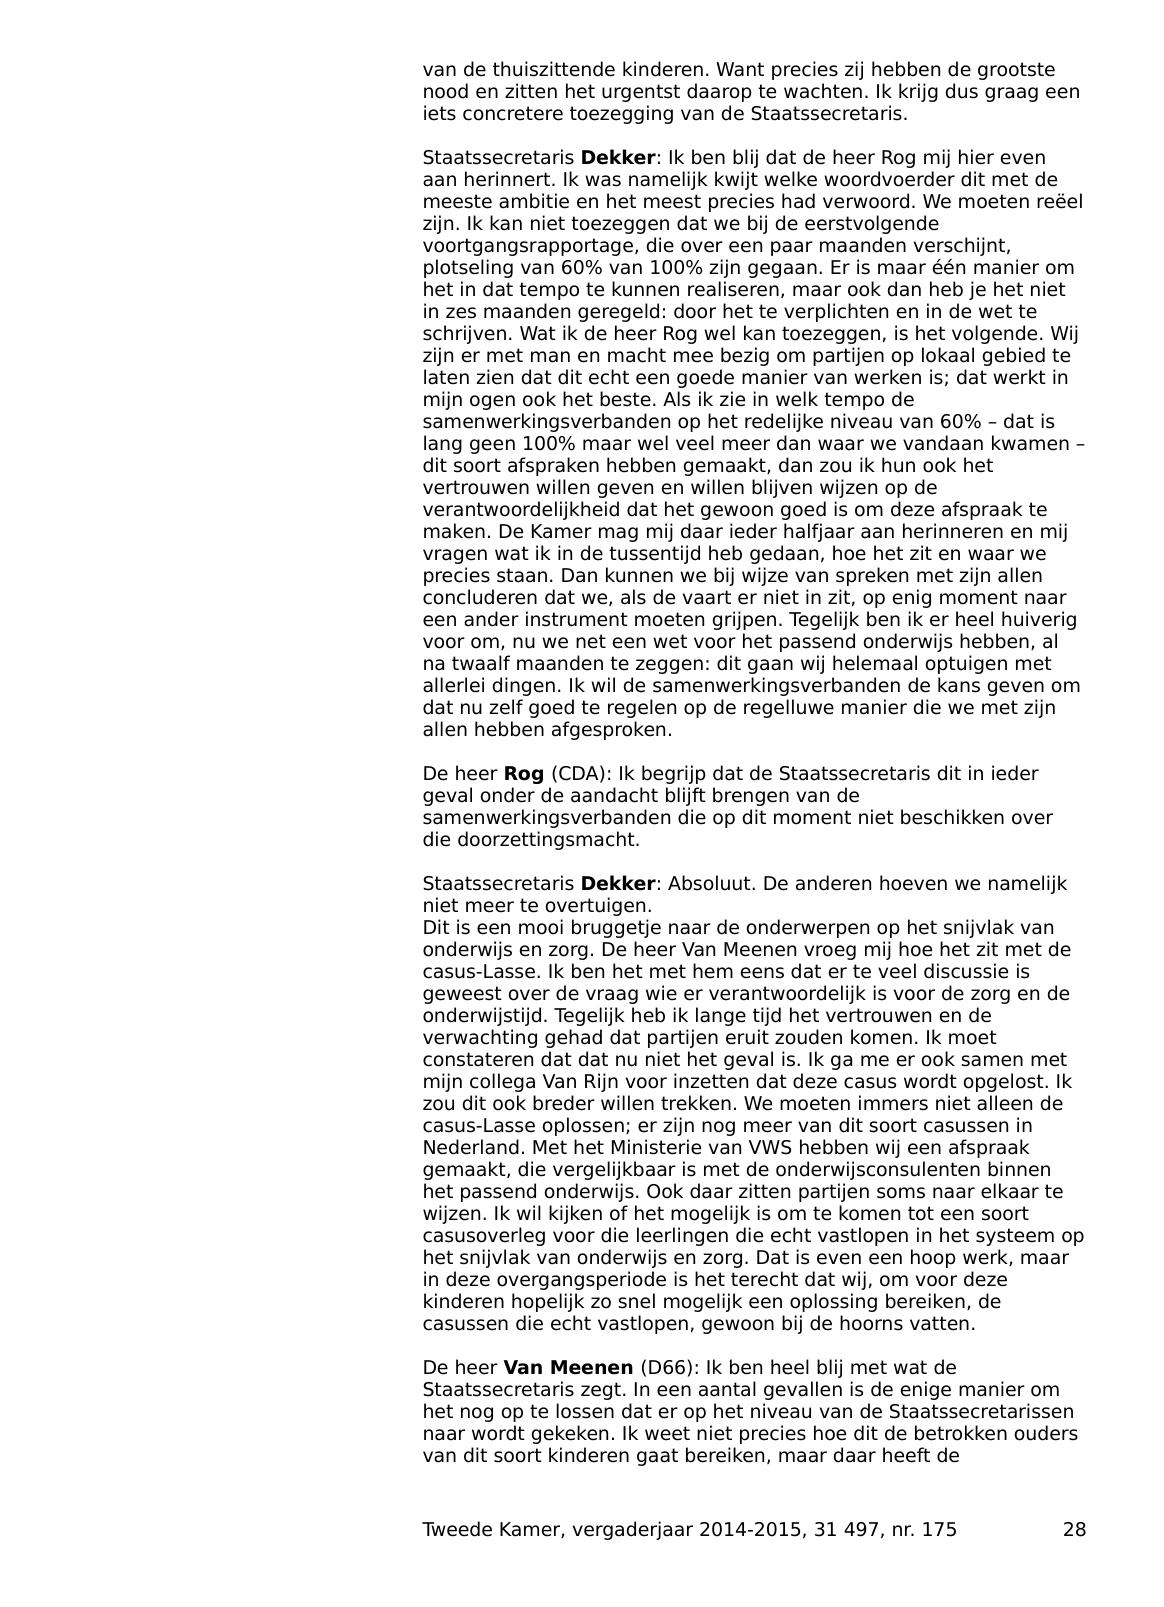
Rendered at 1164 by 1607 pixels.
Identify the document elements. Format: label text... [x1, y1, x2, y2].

text De heer Van Meenen (D66): Ik ben heel blij met wat de Staatssecretaris zegt. In een aantal gevallen is de enige manier om het nog op te lossen dat er op het niveau van de Staatssecretarissen naar wordt gekeken. Ik weet niet precies hoe dit de betrokken ouders van dit soort kinderen gaat bereiken, maar daar heeft de [422, 1357, 1087, 1467]
text Dit is een mooi bruggetje naar de onderwerpen op het snijvlak van onderwijs en zorg. De heer Van Meenen vroeg mij hoe het zit met de casus-Lasse. Ik ben het met hem eens dat er te veel discussie is geweest over de vraag wie er verantwoordelijk is voor de zorg en de onderwijstijd. Tegelijk heb ik lange tijd het vertrouwen en de verwachting gehad dat partijen eruit zouden komen. Ik moet constateren dat dat nu niet het geval is. Ik ga me er ook samen met mijn collega Van Rijn voor inzetten dat deze casus wordt opgelost. Ik zou dit ook breder willen trekken. We moeten immers niet alleen de casus-Lasse oplossen; er zijn nog meer van dit soort casussen in Nederland. Met het Ministerie van VWS hebben wij een afspraak gemaakt, die vergelijkbaar is met de onderwijsconsulenten binnen het passend onderwijs. Ook daar zitten partijen soms naar elkaar te wijzen. Ik wil kijken of het mogelijk is om te komen tot een soort casusoverleg voor die leerlingen die echt vastlopen in het systeem op het snijvlak van onderwijs en zorg. Dat is even een hoop werk, maar in deze overgangsperiode is het terecht dat wij, om voor deze kinderen hopelijk zo snel mogelijk een oplossing bereiken, de casussen die echt vastlopen, gewoon bij de hoorns vatten. [422, 917, 1087, 1334]
text Staatssecretaris Dekker: Ik ben blij dat de heer Rog mij hier even aan herinnert. Ik was namelijk kwijt welke woordvoerder dit met de meeste ambitie en het meest precies had verwoord. We moeten reëel zijn. Ik kan niet toezeggen dat we bij de eerstvolgende voortgangsrapportage, die over een paar maanden verschijnt, plotseling van 60% van 100% zijn gegaan. Er is maar één manier om het in dat tempo te kunnen realiseren, maar ook dan heb je het niet in zes maanden geregeld: door het te verplichten en in de wet te schrijven. Wat ik de heer Rog wel kan toezeggen, is het volgende. Wij zijn er met man en macht mee bezig om partijen op lokaal gebied te laten zien dat dit echt een goede manier van werken is; dat werkt in mijn ogen ook het beste. Als ik zie in welk tempo de samenwerkingsverbanden op het redelijke niveau van 60% – dat is lang geen 100% maar wel veel meer dan waar we vandaan kwamen – dit soort afspraken hebben gemaakt, dan zou ik hun ook het vertrouwen willen geven en willen blijven wijzen op de verantwoordelijkheid dat het gewoon goed is om deze afspraak te maken. De Kamer mag mij daar ieder halfjaar aan herinneren en mij vragen wat ik in de tussentijd heb gedaan, hoe het zit en waar we precies staan. Dan kunnen we bij wijze van spreken met zijn allen concluderen dat we, als de vaart er niet in zit, op enig moment naar een ander instrument moeten grijpen. Tegelijk ben ik er heel huiverig voor om, nu we net een wet voor het passend onderwijs hebben, al na twaalf maanden te zeggen: dit gaan wij helemaal optuigen met allerlei dingen. Ik wil de samenwerkingsverbanden de kans geven om dat nu zelf goed te regelen op de regelluwe manier die we met zijn allen hebben afgesproken. [422, 147, 1087, 741]
text van de thuiszittende kinderen. Want precies zij hebben de grootste nood en zitten het urgentst daarop te wachten. Ik krijg dus graag een iets concretere toezegging van de Staatssecretaris. [422, 59, 1087, 125]
text De heer Rog (CDA): Ik begrijp dat de Staatssecretaris dit in ieder geval onder de aandacht blijft brengen van de samenwerkingsverbanden die op dit moment niet beschikken over die doorzettingsmacht. [422, 763, 1087, 851]
text Staatssecretaris Dekker: Absoluut. De anderen hoeven we namelijk niet meer te overtuigen. [422, 873, 1087, 917]
